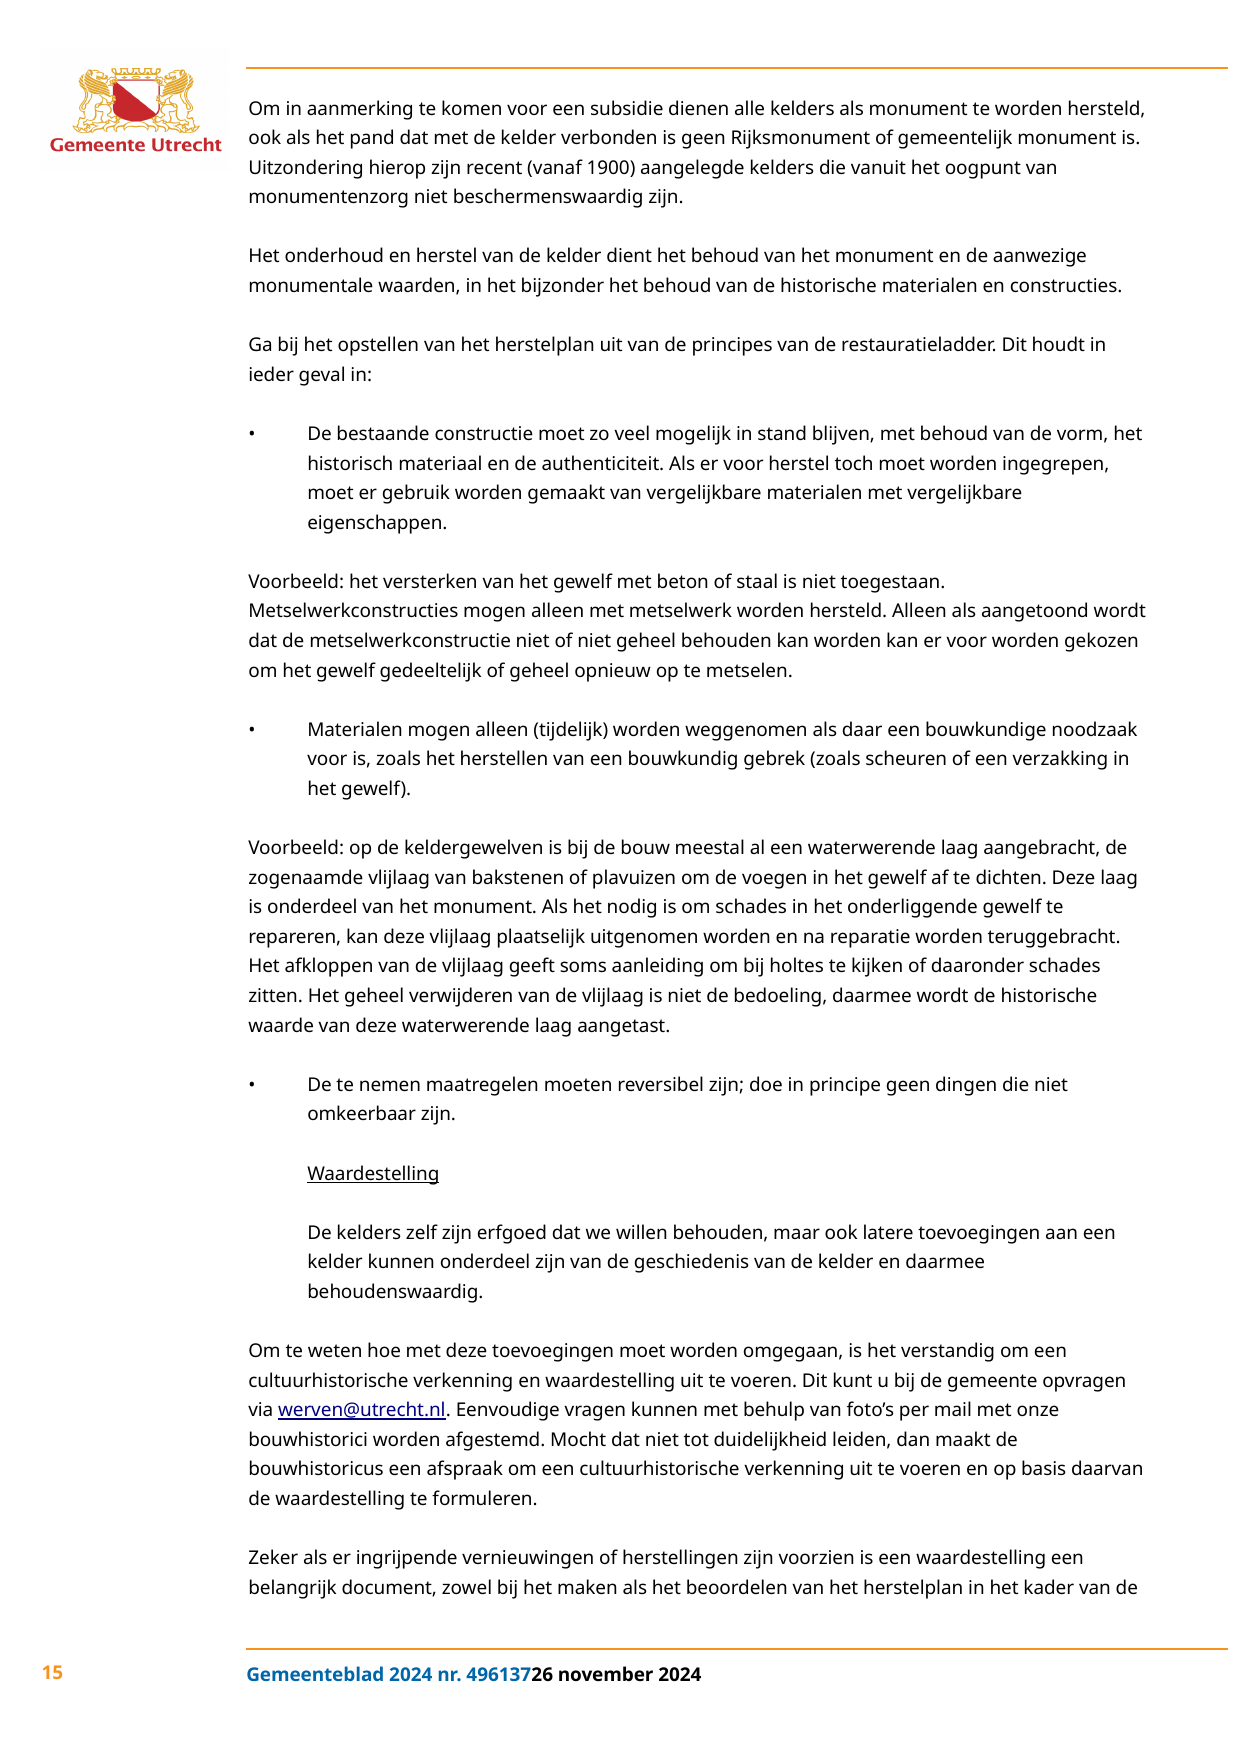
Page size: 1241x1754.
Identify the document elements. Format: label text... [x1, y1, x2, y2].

text Om in aanmerking te komen voor een subsidie dienen alle kelders als monument te worden hersteld, ook als het pand dat met de kelder verbonden is geen Rijksmonument of gemeentelijk monument is. Uitzondering hierop zijn recent (vanaf 1900) aangelegde kelders die vanuit het oogpunt van monumentenzorg niet beschermenswaardig zijn. [248, 95, 1152, 209]
list De bestaande constructie moet zo veel mogelijk in stand blijven, met behoud van de vorm, het historisch materiaal en de authenticiteit. Als er voor herstel toch moet worden ingegrepen, moet er gebruik worden gemaakt van vergelijkbare materialen met vergelijkbare eigenschappen. [248, 420, 1152, 535]
text Voorbeeld: op de keldergewelven is bij de bouw meestal al een waterwerende laag aangebracht, de zogenaamde vlijlaag van bakstenen of plavuizen om de voegen in het gewelf af te dichten. Deze laag is onderdeel van het monument. Als het nodig is om schades in het onderliggende gewelf te repareren, kan deze vlijlaag plaatselijk uitgenomen worden en na reparatie worden teruggebracht. Het afkloppen van de vlijlaag geeft soms aanleiding om bij holtes te kijken of daaronder schades zitten. Het geheel verwijderen van de vlijlaag is niet de bedoeling, daarmee wordt de historische waarde van deze waterwerende laag aangetast. [248, 834, 1152, 1038]
list Materialen mogen alleen (tijdelijk) worden weggenomen als daar een bouwkundige noodzaak voor is, zoals het herstellen van een bouwkundig gebrek (zoals scheuren of een verzakking in het gewelf). [248, 716, 1152, 801]
picture [41, 47, 231, 172]
list Waardestelling [248, 1160, 1152, 1186]
text Voorbeeld: het versterken van het gewelf met beton of staal is niet toegestaan. Metselwerkconstructies mogen alleen met metselwerk worden hersteld. Alleen als aangetoond wordt dat de metselwerkconstructie niet of niet geheel behouden kan worden kan er voor worden gekozen om het gewelf gedeeltelijk of geheel opnieuw op te metselen. [248, 568, 1152, 683]
text Om te weten hoe met deze toevoegingen moet worden omgegaan, is het verstandig om een cultuurhistorische verkenning en waardestelling uit te voeren. Dit kunt u bij de gemeente opvragen via werven@utrecht.nl. Eenvoudige vragen kunnen met behulp van foto’s per mail met onze bouwhistorici worden afgestemd. Mocht dat niet tot duidelijkheid leiden, dan maakt de bouwhistoricus een afspraak om een cultuurhistorische verkenning uit te voeren en op basis daarvan de waardestelling te formuleren. [248, 1337, 1152, 1511]
text Het onderhoud en herstel van de kelder dient het behoud van het monument en de aanwezige monumentale waarden, in het bijzonder het behoud van de historische materialen en constructies. [248, 243, 1152, 298]
text Zeker als er ingrijpende vernieuwingen of herstellingen zijn voorzien is een waardestelling een belangrijk document, zowel bij het maken als het beoordelen van het herstelplan in het kader van de [248, 1544, 1152, 1600]
list De kelders zelf zijn erfgoed dat we willen behouden, maar ook latere toevoegingen aan een kelder kunnen onderdeel zijn van de geschiedenis van de kelder en daarmee behoudenswaardig. [248, 1219, 1152, 1304]
text Ga bij het opstellen van het herstelplan uit van de principes van de restauratieladder. Dit houdt in ieder geval in: [248, 331, 1152, 387]
list De te nemen maatregelen moeten reversibel zijn; doe in principe geen dingen die niet omkeerbaar zijn. [248, 1071, 1152, 1126]
